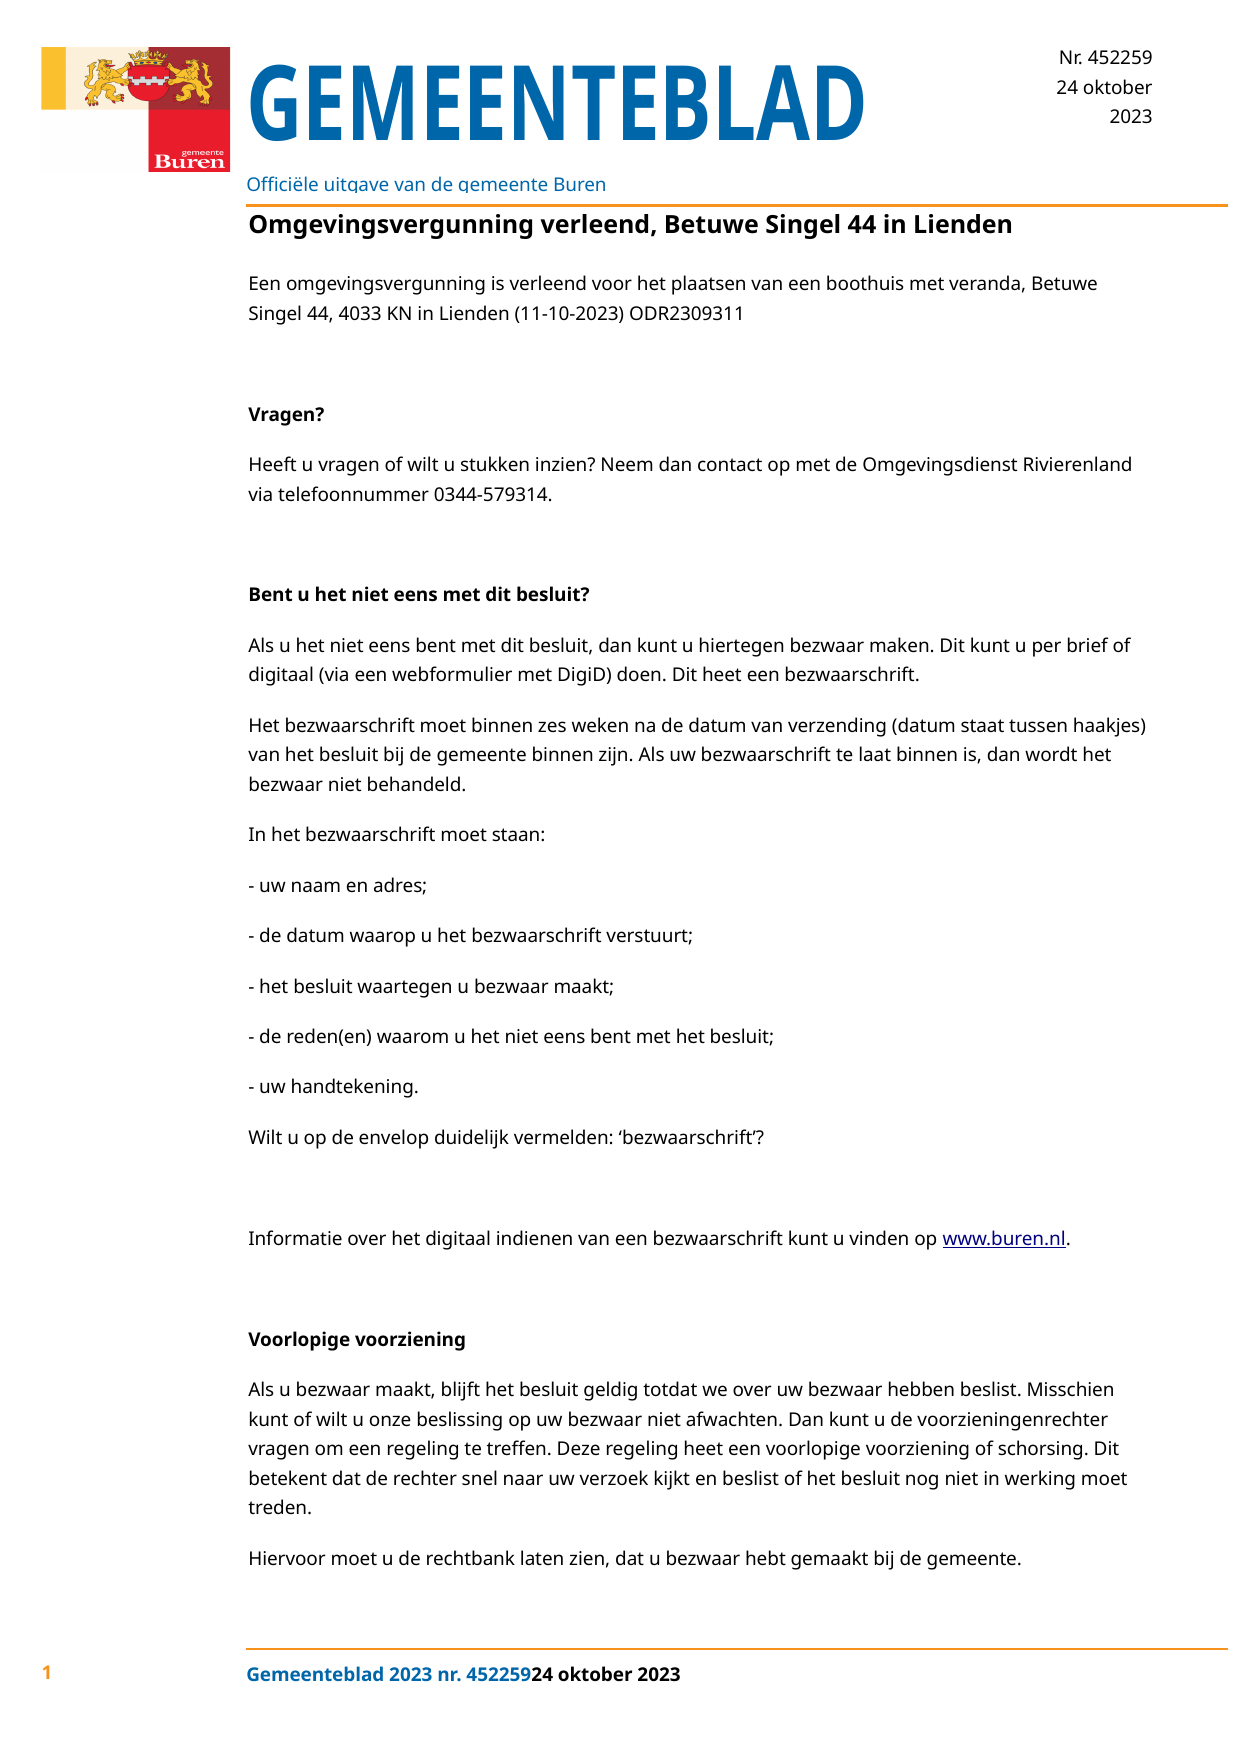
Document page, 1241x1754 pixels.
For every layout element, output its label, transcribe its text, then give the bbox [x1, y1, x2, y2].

text Als u het niet eens bent met dit besluit, dan kunt u hiertegen bezwaar maken. Dit kunt u per brief of digitaal (via een webformulier met DigiD) doen. Dit heet een bezwaarschrift. [248, 632, 1152, 687]
text Bent u het niet eens met dit besluit? [248, 582, 1152, 607]
text Voorlopige voorziening [248, 1326, 1152, 1351]
text Informatie over het digitaal indienen van een bezwaarschrift kunt u vinden op www.buren.nl. [248, 1225, 1152, 1251]
text - de datum waarop u het bezwaarschrift verstuurt; [248, 922, 1152, 948]
text - uw naam en adres; [248, 872, 1152, 898]
text - uw handtekening. [248, 1074, 1152, 1099]
text Het bezwaarschrift moet binnen zes weken na de datum van verzending (datum staat tussen haakjes) van het besluit bij de gemeente binnen zijn. Als uw bezwaarschrift te laat binnen is, dan wordt het bezwaar niet behandeld. [248, 712, 1152, 797]
text - de reden(en) waarom u het niet eens bent met het besluit; [248, 1023, 1152, 1049]
picture [41, 47, 231, 172]
text - het besluit waartegen u bezwaar maakt; [248, 973, 1152, 998]
text Omgevingsvergunning verleend, Betuwe Singel 44 in Lienden [248, 207, 1152, 241]
text Een omgevingsvergunning is verleend voor het plaatsen van een boothuis met veranda, Betuwe Singel 44, 4033 KN in Lienden (11-10-2023) ODR2309311 [248, 270, 1152, 326]
text Als u bezwaar maakt, blijft het besluit geldig totdat we over uw bezwaar hebben beslist. Misschien kunt of wilt u onze beslissing op uw bezwaar niet afwachten. Dan kunt u de voorzieningenrechter vragen om een regeling te treffen. Deze regeling heet een voorlopige voorziening of schorsing. Dit betekent dat de rechter snel naar uw verzoek kijkt en beslist of het besluit nog niet in werking moet treden. [248, 1376, 1152, 1520]
text Heeft u vragen of wilt u stukken inzien? Neem dan contact op met de Omgevingsdienst Rivierenland via telefoonnummer 0344-579314. [248, 451, 1152, 506]
text Vragen? [248, 401, 1152, 426]
text Hiervoor moet u de rechtbank laten zien, dat u bezwaar hebt gemaakt bij de gemeente. [248, 1545, 1152, 1571]
text In het bezwaarschrift moet staan: [248, 822, 1152, 847]
text Wilt u op de envelop duidelijk vermelden: ‘bezwaarschrift’? [248, 1124, 1152, 1150]
